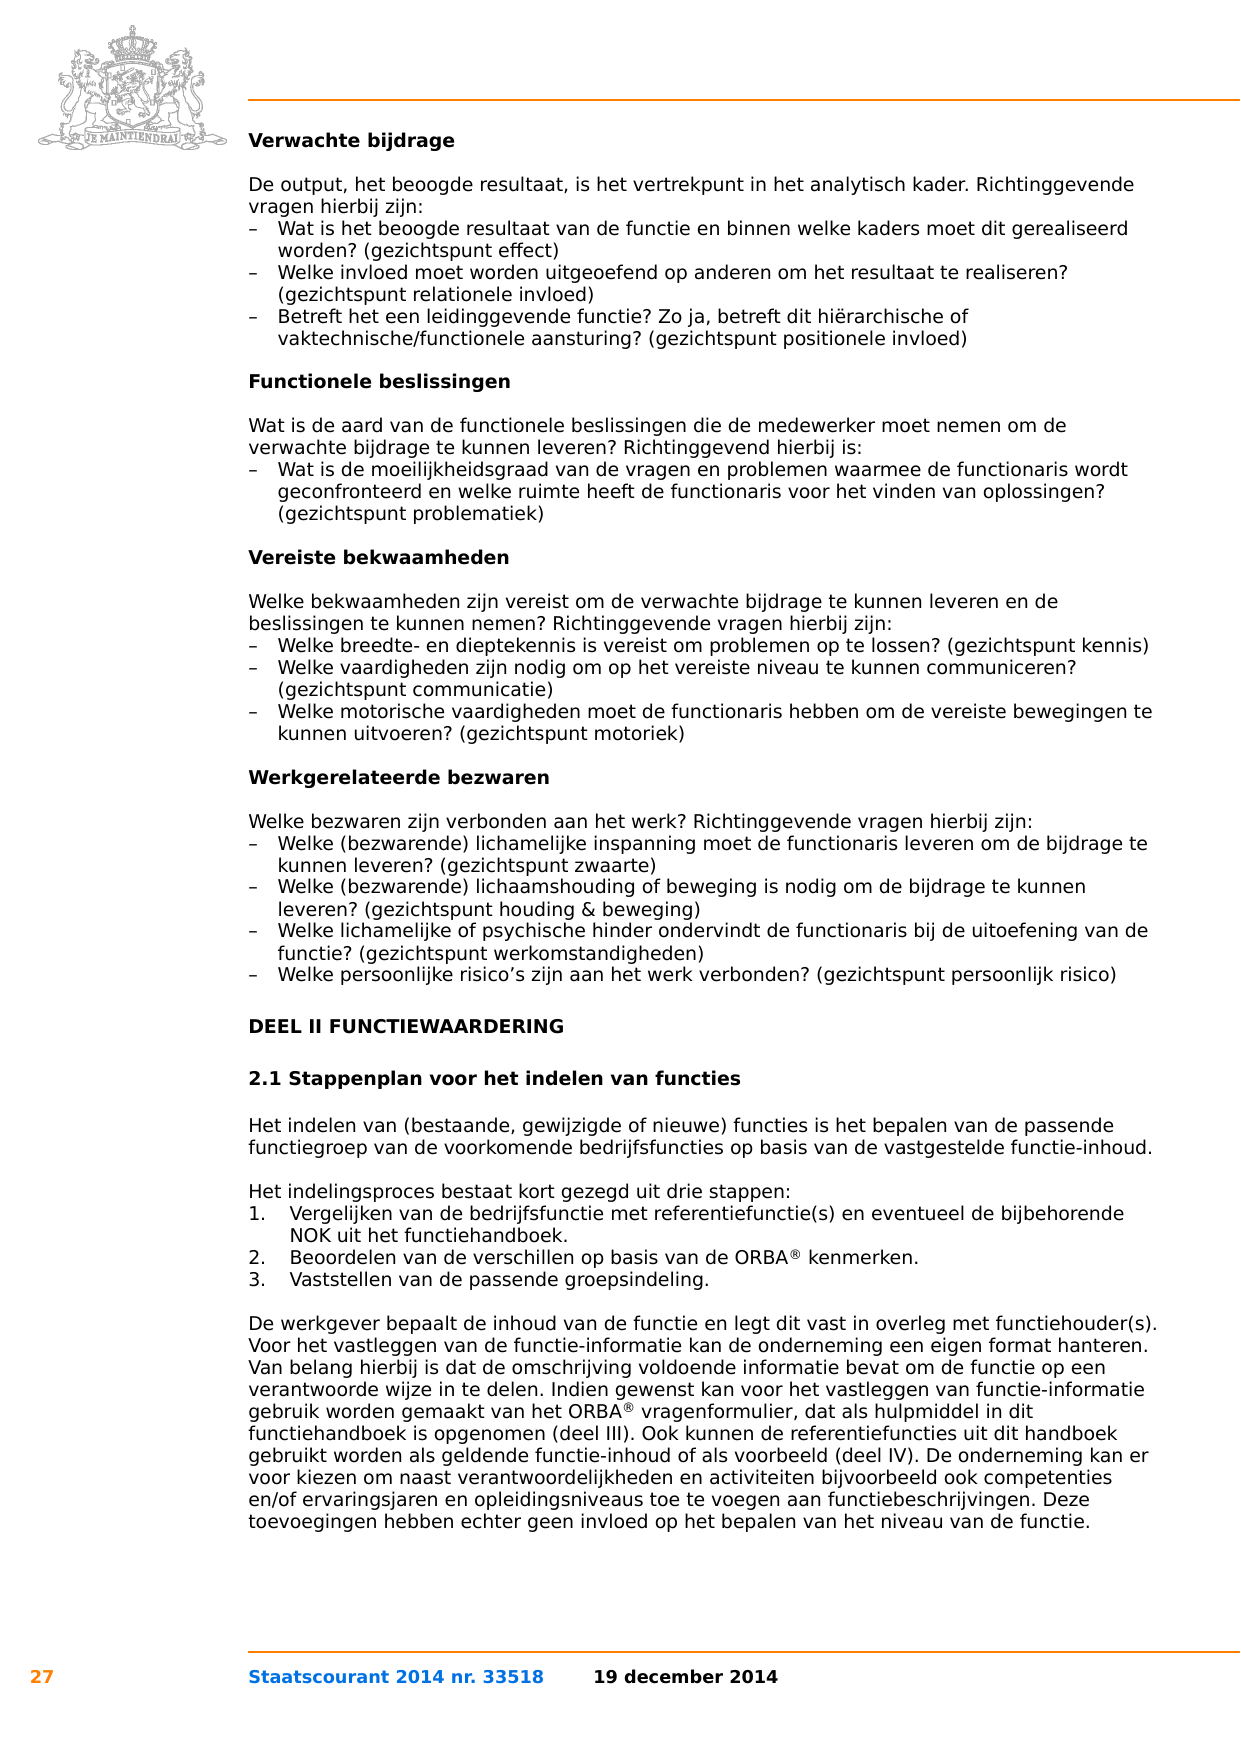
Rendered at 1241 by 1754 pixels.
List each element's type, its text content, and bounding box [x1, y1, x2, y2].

text – Betreft het een leidinggevende functie? Zo ja, betreft dit hiërarchische of vaktechnische/functionele aansturing? (gezichtspunt positionele invloed) [248, 306, 1163, 349]
text – Welke (bezwarende) lichamelijke inspanning moet de functionaris leveren om de bijdrage te kunnen leveren? (gezichtspunt zwaarte) [248, 832, 1163, 876]
text 3. Vaststellen van de passende groepsindeling. [248, 1269, 1163, 1291]
text Wat is de aard van de functionele beslissingen die de medewerker moet nemen om de verwachte bijdrage te kunnen leveren? Richtinggevend hierbij is: [248, 415, 1163, 459]
text – Welke invloed moet worden uitgeoefend op anderen om het resultaat te realiseren? (gezichtspunt relationele invloed) [248, 262, 1163, 306]
subtitle Verwachte bijdrage [248, 130, 1163, 152]
text Welke bezwaren zijn verbonden aan het werk? Richtinggevende vragen hierbij zijn: [248, 811, 1163, 832]
text – Wat is de moeilijkheidsgraad van de vragen en problemen waarmee de functionaris wordt geconfronteerd en welke ruimte heeft de functionaris voor het vinden van oplossingen? (gezichtspunt problematiek) [248, 459, 1163, 525]
text – Welke breedte- en dieptekennis is vereist om problemen op te lossen? (gezichtspunt kennis) [248, 635, 1163, 657]
picture [38, 25, 227, 150]
subtitle 2.1 Stappenplan voor het indelen van functies [248, 1068, 1163, 1090]
subtitle Functionele beslissingen [248, 371, 1163, 393]
text Het indelingsproces bestaat kort gezegd uit drie stappen: [248, 1181, 1163, 1203]
text 2. Beoordelen van de verschillen op basis van de ORBA® kenmerken. [248, 1247, 1163, 1269]
text – Welke vaardigheden zijn nodig om op het vereiste niveau te kunnen communiceren? (gezichtspunt communicatie) [248, 657, 1163, 701]
text – Welke persoonlijke risico’s zijn aan het werk verbonden? (gezichtspunt persoonlijk risico) [248, 964, 1163, 986]
text – Welke lichamelijke of psychische hinder ondervindt de functionaris bij de uitoefening van de functie? (gezichtspunt werkomstandigheden) [248, 920, 1163, 964]
text De output, het beoogde resultaat, is het vertrekpunt in het analytisch kader. Richtinggevende vragen hierbij zijn: [248, 174, 1163, 218]
text Welke bekwaamheden zijn vereist om de verwachte bijdrage te kunnen leveren en de beslissingen te kunnen nemen? Richtinggevende vragen hierbij zijn: [248, 591, 1163, 635]
subtitle DEEL II FUNCTIEWAARDERING [248, 1016, 1163, 1038]
text 1. Vergelijken van de bedrijfsfunctie met referentiefunctie(s) en eventueel de bijbehorende NOK uit het functiehandboek. [248, 1203, 1163, 1247]
text – Wat is het beoogde resultaat van de functie en binnen welke kaders moet dit gerealiseerd worden? (gezichtspunt effect) [248, 218, 1163, 262]
text Het indelen van (bestaande, gewijzigde of nieuwe) functies is het bepalen van de passende functiegroep van de voorkomende bedrijfsfuncties op basis van de vastgestelde functie-inhoud. [248, 1115, 1163, 1159]
subtitle Werkgerelateerde bezwaren [248, 767, 1163, 789]
subtitle Vereiste bekwaamheden [248, 547, 1163, 569]
text – Welke motorische vaardigheden moet de functionaris hebben om de vereiste bewegingen te kunnen uitvoeren? (gezichtspunt motoriek) [248, 701, 1163, 745]
text – Welke (bezwarende) lichaamshouding of beweging is nodig om de bijdrage te kunnen leveren? (gezichtspunt houding & beweging) [248, 876, 1163, 920]
text De werkgever bepaalt de inhoud van de functie en legt dit vast in overleg met functiehouder(s). Voor het vastleggen van de functie-informatie kan de onderneming een eigen format hanteren. Van belang hierbij is dat de omschrijving voldoende informatie bevat om de functie op een verantwoorde wijze in te delen. Indien gewenst kan voor het vastleggen van functie-informatie gebruik worden gemaakt van het ORBA® vragenformulier, dat als hulpmiddel in dit functiehandboek is opgenomen (deel III). Ook kunnen de referentiefuncties uit dit handboek gebruikt worden als geldende functie-inhoud of als voorbeeld (deel IV). De onderneming kan er voor kiezen om naast verantwoordelijkheden en activiteiten bijvoorbeeld ook competenties en/of ervaringsjaren en opleidingsniveaus toe te voegen aan functiebeschrijvingen. Deze toevoegingen hebben echter geen invloed op het bepalen van het niveau van de functie. [248, 1313, 1163, 1533]
